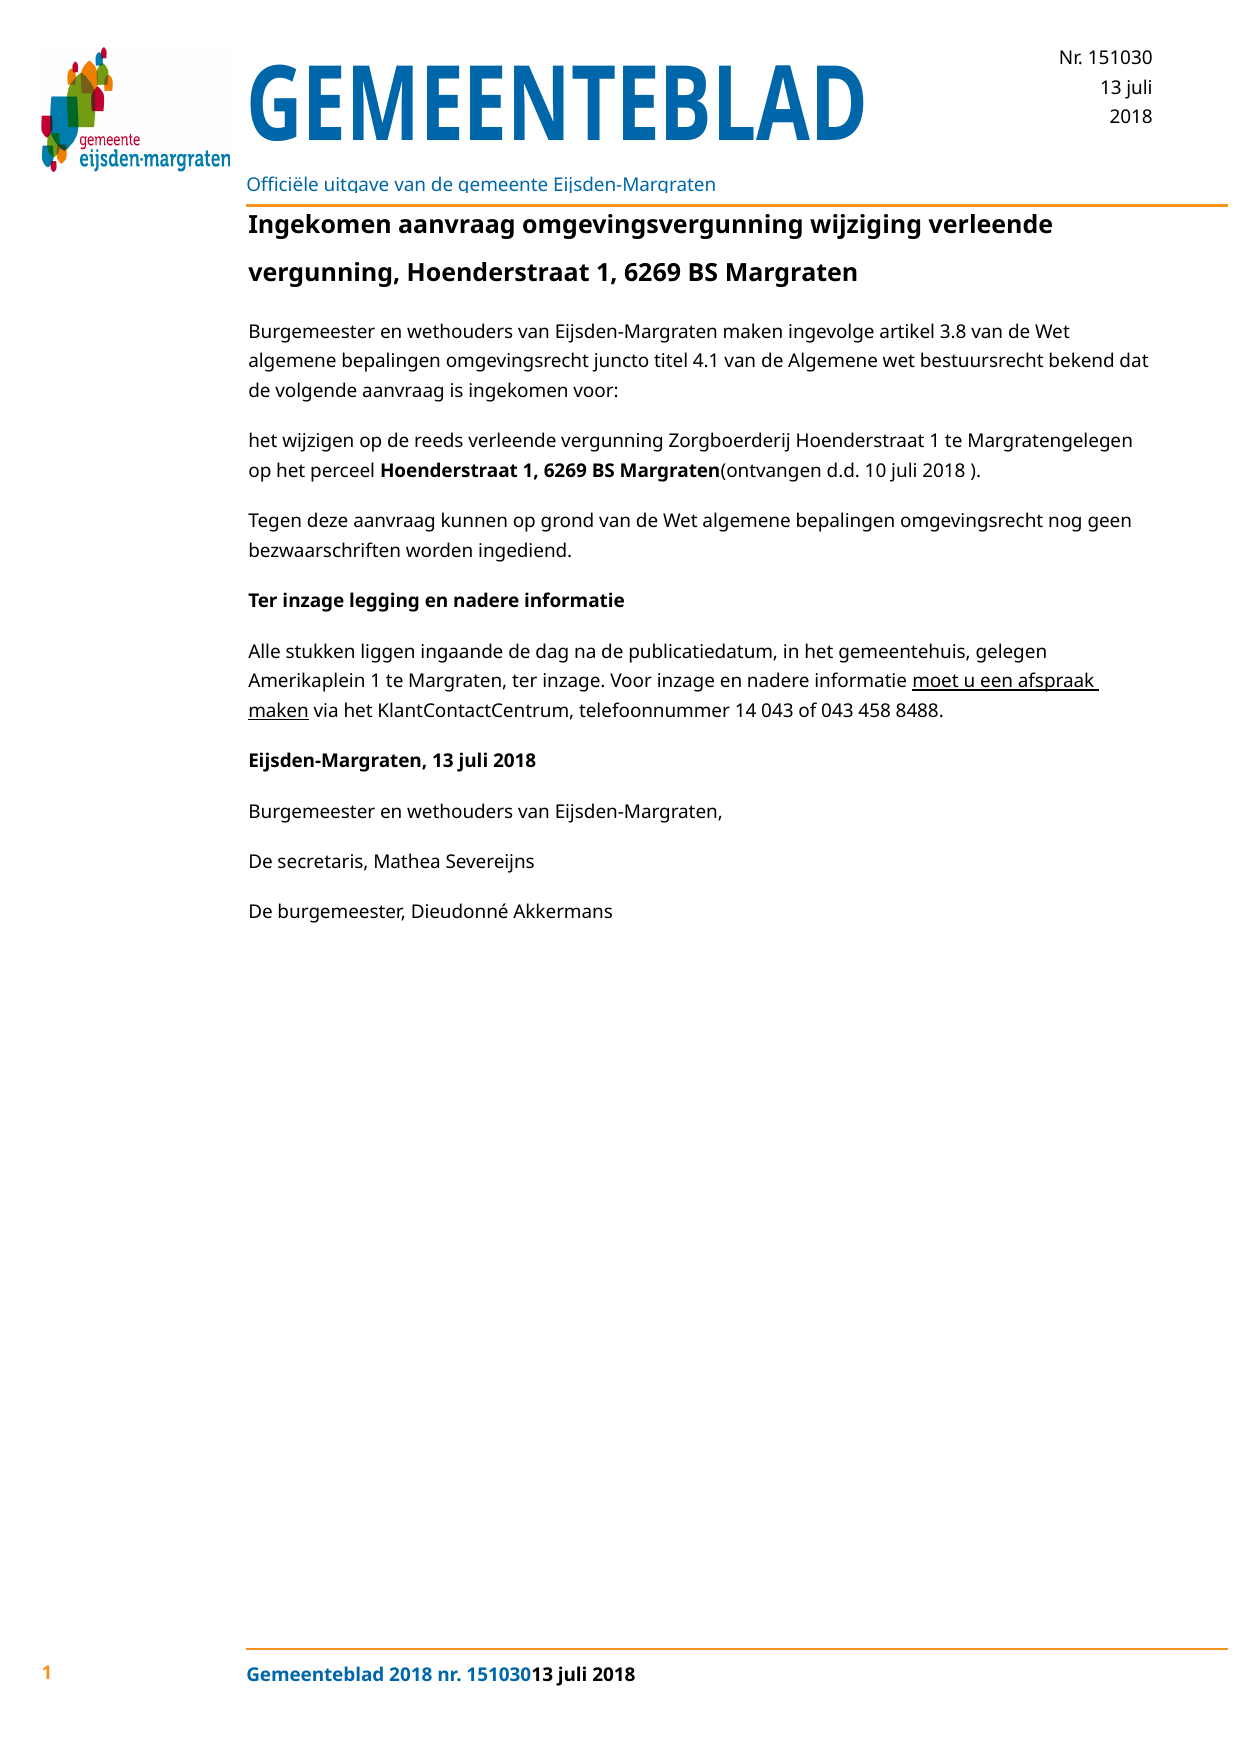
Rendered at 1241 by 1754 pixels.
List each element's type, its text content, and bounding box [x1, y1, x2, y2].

text het wijzigen op de reeds verleende vergunning Zorgboerderij Hoenderstraat 1 te Margratengelegen op het perceel Hoenderstraat 1, 6269 BS Margraten(ontvangen d.d. 10 juli 2018 ). [248, 427, 1152, 483]
text Burgemeester en wethouders van Eijsden-Margraten maken ingevolge artikel 3.8 van de Wet algemene bepalingen omgevingsrecht juncto titel 4.1 van de Algemene wet bestuursrecht bekend dat de volgende aanvraag is ingekomen voor: [248, 318, 1152, 403]
text De secretaris, Mathea Severeijns [248, 848, 1152, 874]
text Alle stukken liggen ingaande de dag na de publicatiedatum, in het gemeentehuis, gelegen Amerikaplein 1 te Margraten, ter inzage. Voor inzage en nadere informatie moet u een afspraak maken via het KlantContactCentrum, telefoonnummer 14 043 of 043 458 8488. [248, 638, 1152, 723]
text Tegen deze aanvraag kunnen op grond van de Wet algemene bepalingen omgevingsrecht nog geen bezwaarschriften worden ingediend. [248, 507, 1152, 563]
text Burgemeester en wethouders van Eijsden-Margraten, [248, 798, 1152, 824]
picture [41, 47, 231, 172]
text Eijsden-Margraten, 13 juli 2018 [248, 747, 1152, 773]
text De burgemeester, Dieudonné Akkermans [248, 899, 1152, 924]
text Ter inzage legging en nadere informatie [248, 587, 1152, 613]
text Ingekomen aanvraag omgevingsvergunning wijziging verleende vergunning, Hoenderstraat 1, 6269 BS Margraten [248, 207, 1152, 288]
